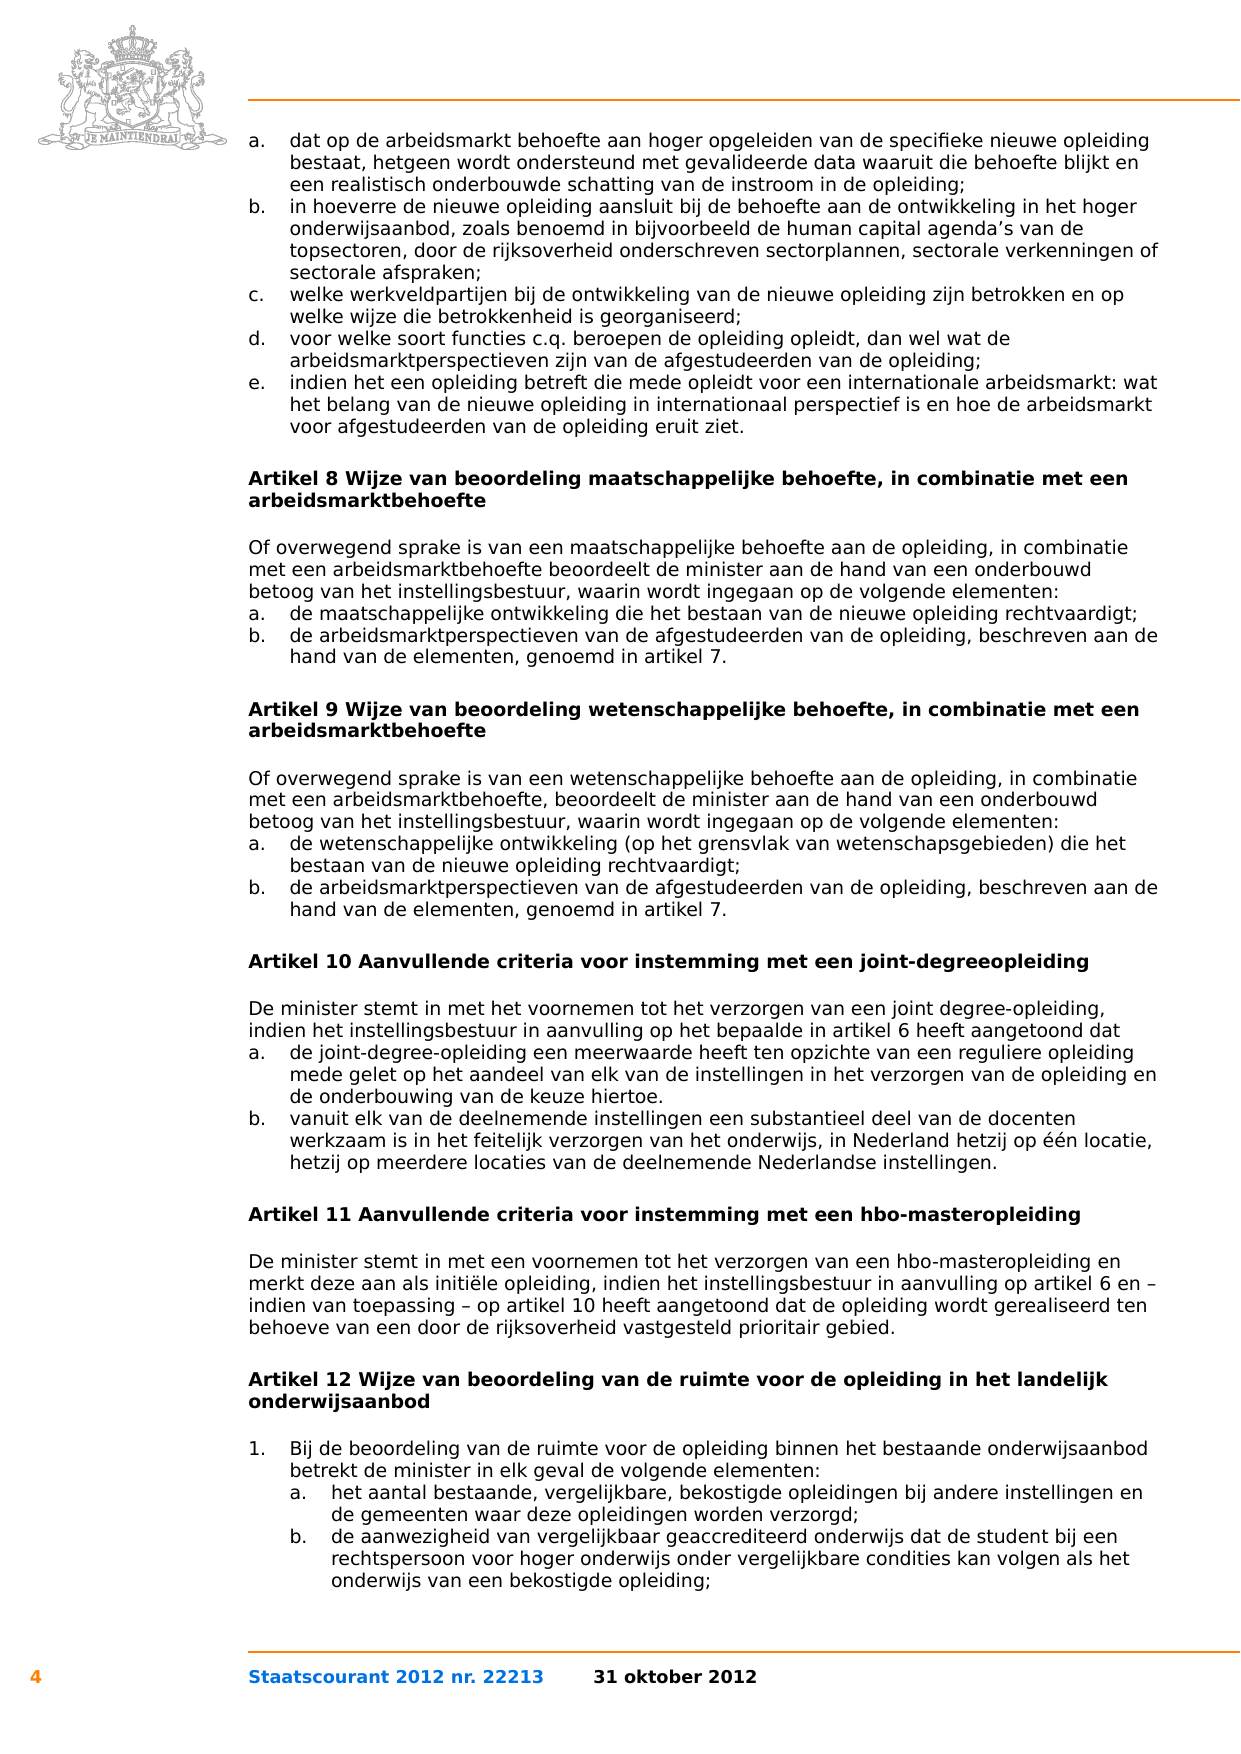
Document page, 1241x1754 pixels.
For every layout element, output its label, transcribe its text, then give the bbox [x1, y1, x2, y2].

picture [38, 25, 227, 150]
text a. dat op de arbeidsmarkt behoefte aan hoger opgeleiden van de specifieke nieuwe opleiding bestaat, hetgeen wordt ondersteund met gevalideerde data waaruit die behoefte blijkt en een realistisch onderbouwde schatting van de instroom in de opleiding; [248, 130, 1163, 196]
text a. de wetenschappelijke ontwikkeling (op het grensvlak van wetenschapsgebieden) die het bestaan van de nieuwe opleiding rechtvaardigt; [248, 833, 1163, 877]
text b. de arbeidsmarktperspectieven van de afgestudeerden van de opleiding, beschreven aan de hand van de elementen, genoemd in artikel 7. [248, 877, 1163, 921]
text c. welke werkveldpartijen bij de ontwikkeling van de nieuwe opleiding zijn betrokken en op welke wijze die betrokkenheid is georganiseerd; [248, 284, 1163, 328]
text b. de arbeidsmarktperspectieven van de afgestudeerden van de opleiding, beschreven aan de hand van de elementen, genoemd in artikel 7. [248, 624, 1163, 668]
subtitle Artikel 9 Wijze van beoordeling wetenschappelijke behoefte, in combinatie met een arbeidsmarktbehoefte [248, 698, 1163, 742]
text De minister stemt in met het voornemen tot het verzorgen van een joint degree-opleiding, indien het instellingsbestuur in aanvulling op het bepaalde in artikel 6 heeft aangetoond dat [248, 998, 1163, 1042]
text De minister stemt in met een voornemen tot het verzorgen van een hbo-masteropleiding en merkt deze aan als initiële opleiding, indien het instellingsbestuur in aanvulling op artikel 6 en – indien van toepassing – op artikel 10 heeft aangetoond dat de opleiding wordt gerealiseerd ten behoeve van een door de rijksoverheid vastgesteld prioritair gebied. [248, 1251, 1163, 1339]
text b. de aanwezigheid van vergelijkbaar geaccrediteerd onderwijs dat de student bij een rechtspersoon voor hoger onderwijs onder vergelijkbare condities kan volgen als het onderwijs van een bekostigde opleiding; [289, 1526, 1163, 1592]
text b. vanuit elk van de deelnemende instellingen een substantieel deel van de docenten werkzaam is in het feitelijk verzorgen van het onderwijs, in Nederland hetzij op één locatie, hetzij op meerdere locaties van de deelnemende Nederlandse instellingen. [248, 1108, 1163, 1174]
text e. indien het een opleiding betreft die mede opleidt voor een internationale arbeidsmarkt: wat het belang van de nieuwe opleiding in internationaal perspectief is en hoe de arbeidsmarkt voor afgestudeerden van de opleiding eruit ziet. [248, 372, 1163, 438]
text b. in hoeverre de nieuwe opleiding aansluit bij de behoefte aan de ontwikkeling in het hoger onderwijsaanbod, zoals benoemd in bijvoorbeeld de human capital agenda’s van de topsectoren, door de rijksoverheid onderschreven sectorplannen, sectorale verkenningen of sectorale afspraken; [248, 196, 1163, 284]
text d. voor welke soort functies c.q. beroepen de opleiding opleidt, dan wel wat de arbeidsmarktperspectieven zijn van de afgestudeerden van de opleiding; [248, 328, 1163, 372]
text a. het aantal bestaande, vergelijkbare, bekostigde opleidingen bij andere instellingen en de gemeenten waar deze opleidingen worden verzorgd; [289, 1482, 1163, 1526]
text Of overwegend sprake is van een maatschappelijke behoefte aan de opleiding, in combinatie met een arbeidsmarktbehoefte beoordeelt de minister aan de hand van een onderbouwd betoog van het instellingsbestuur, waarin wordt ingegaan op de volgende elementen: [248, 537, 1163, 602]
subtitle Artikel 10 Aanvullende criteria voor instemming met een joint-degreeopleiding [248, 951, 1163, 973]
subtitle Artikel 8 Wijze van beoordeling maatschappelijke behoefte, in combinatie met een arbeidsmarktbehoefte [248, 468, 1163, 512]
text 1. Bij de beoordeling van de ruimte voor de opleiding binnen het bestaande onderwijsaanbod betrekt de minister in elk geval de volgende elementen: [248, 1438, 1163, 1482]
text a. de joint-degree-opleiding een meerwaarde heeft ten opzichte van een reguliere opleiding mede gelet op het aandeel van elk van de instellingen in het verzorgen van de opleiding en de onderbouwing van de keuze hiertoe. [248, 1042, 1163, 1108]
subtitle Artikel 12 Wijze van beoordeling van de ruimte voor de opleiding in het landelijk onderwijsaanbod [248, 1369, 1163, 1413]
text a. de maatschappelijke ontwikkeling die het bestaan van de nieuwe opleiding rechtvaardigt; [248, 602, 1163, 624]
text Of overwegend sprake is van een wetenschappelijke behoefte aan de opleiding, in combinatie met een arbeidsmarktbehoefte, beoordeelt de minister aan de hand van een onderbouwd betoog van het instellingsbestuur, waarin wordt ingegaan op de volgende elementen: [248, 767, 1163, 833]
subtitle Artikel 11 Aanvullende criteria voor instemming met een hbo-masteropleiding [248, 1204, 1163, 1226]
